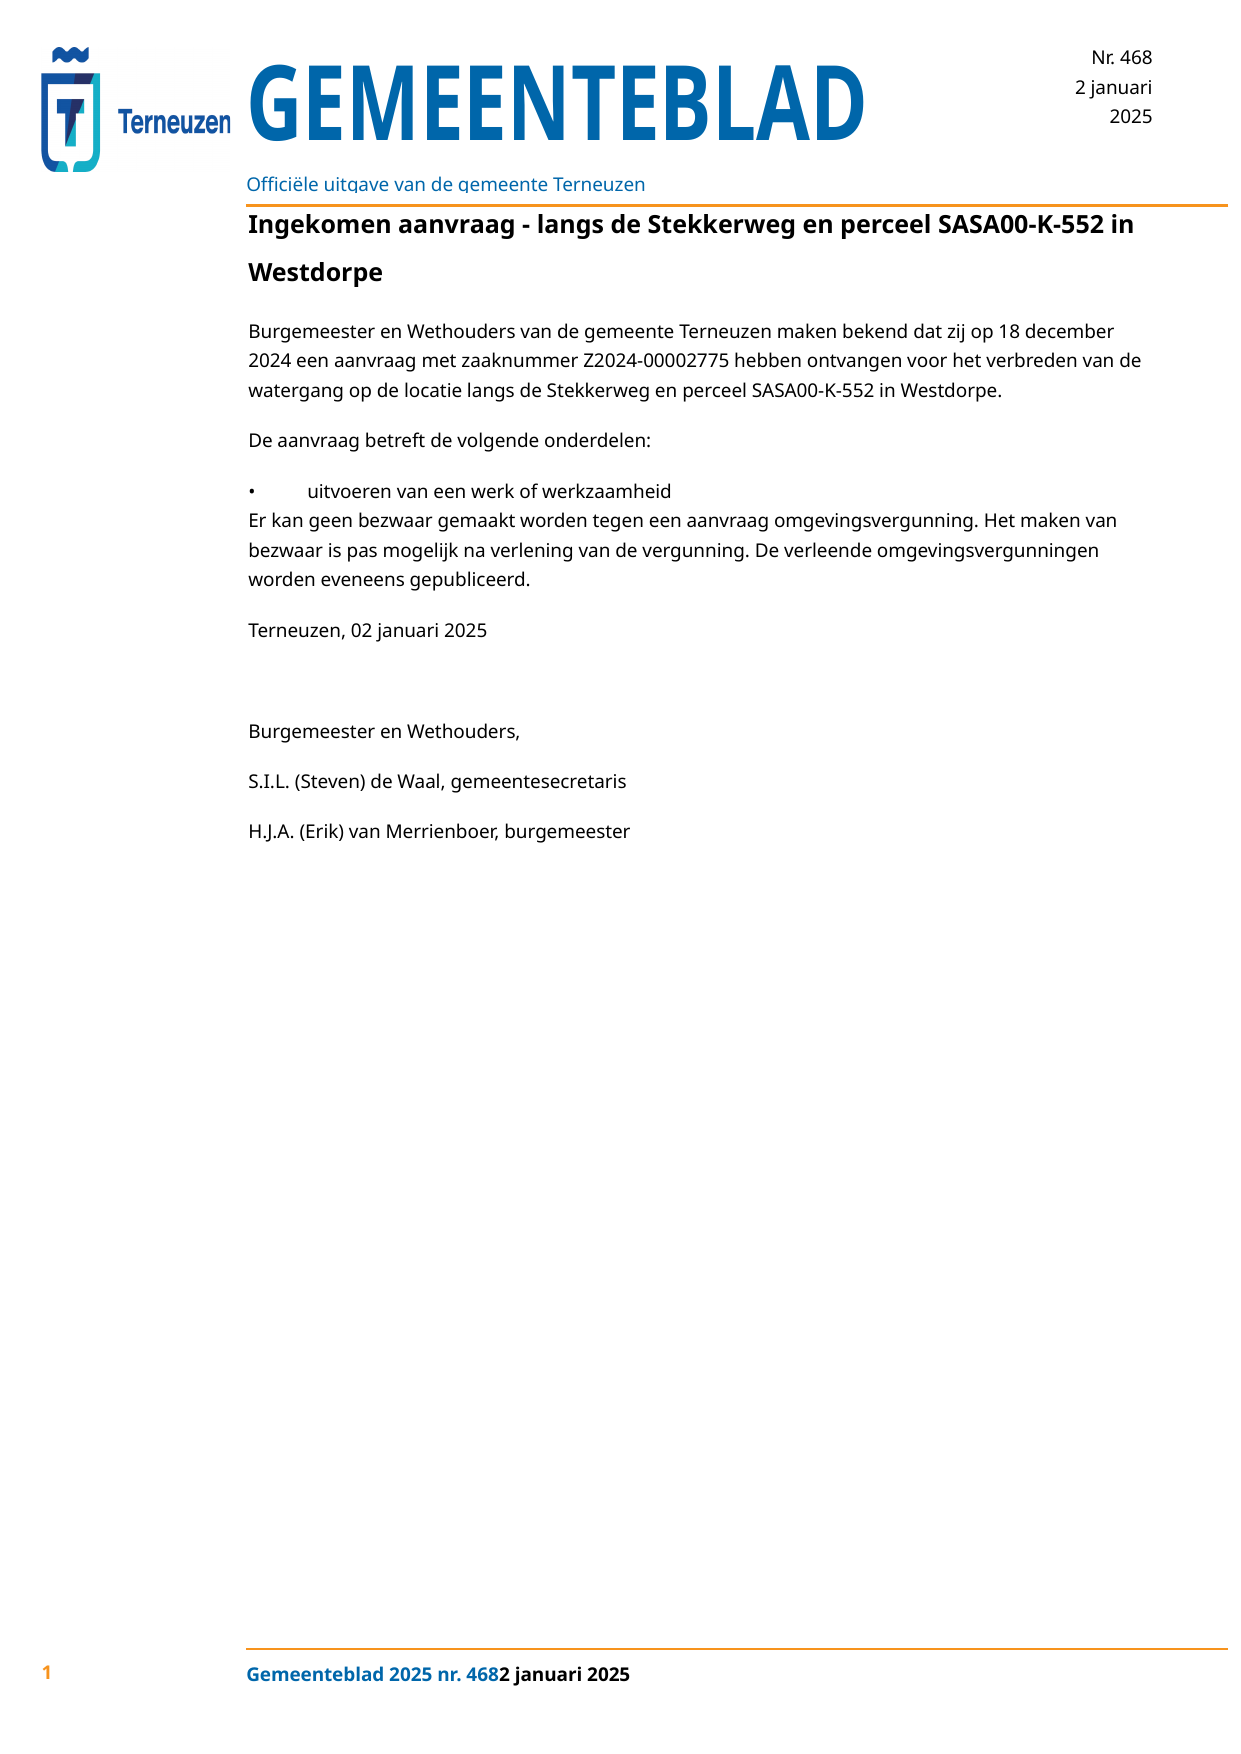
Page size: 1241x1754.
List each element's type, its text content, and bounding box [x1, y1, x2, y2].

list uitvoeren van een werk of werkzaamheid [248, 478, 1152, 504]
text Burgemeester en Wethouders van de gemeente Terneuzen maken bekend dat zij op 18 december 2024 een aanvraag met zaaknummer Z2024-00002775 hebben ontvangen voor het verbreden van de watergang op de locatie langs de Stekkerweg en perceel SASA00-K-552 in Westdorpe. [248, 318, 1152, 403]
text S.I.L. (Steven) de Waal, gemeentesecretaris [248, 768, 1152, 794]
text Burgemeester en Wethouders, [248, 718, 1152, 744]
text Terneuzen, 02 januari 2025 [248, 617, 1152, 643]
text Er kan geen bezwaar gemaakt worden tegen een aanvraag omgevingsvergunning. Het maken van bezwaar is pas mogelijk na verlening van de vergunning. De verleende omgevingsvergunningen worden eveneens gepubliceerd. [248, 507, 1152, 592]
text Ingekomen aanvraag - langs de Stekkerweg en perceel SASA00-K-552 in Westdorpe [248, 207, 1152, 288]
text De aanvraag betreft de volgende onderdelen: [248, 427, 1152, 453]
picture [41, 47, 231, 172]
text H.J.A. (Erik) van Merrienboer, burgemeester [248, 819, 1152, 844]
